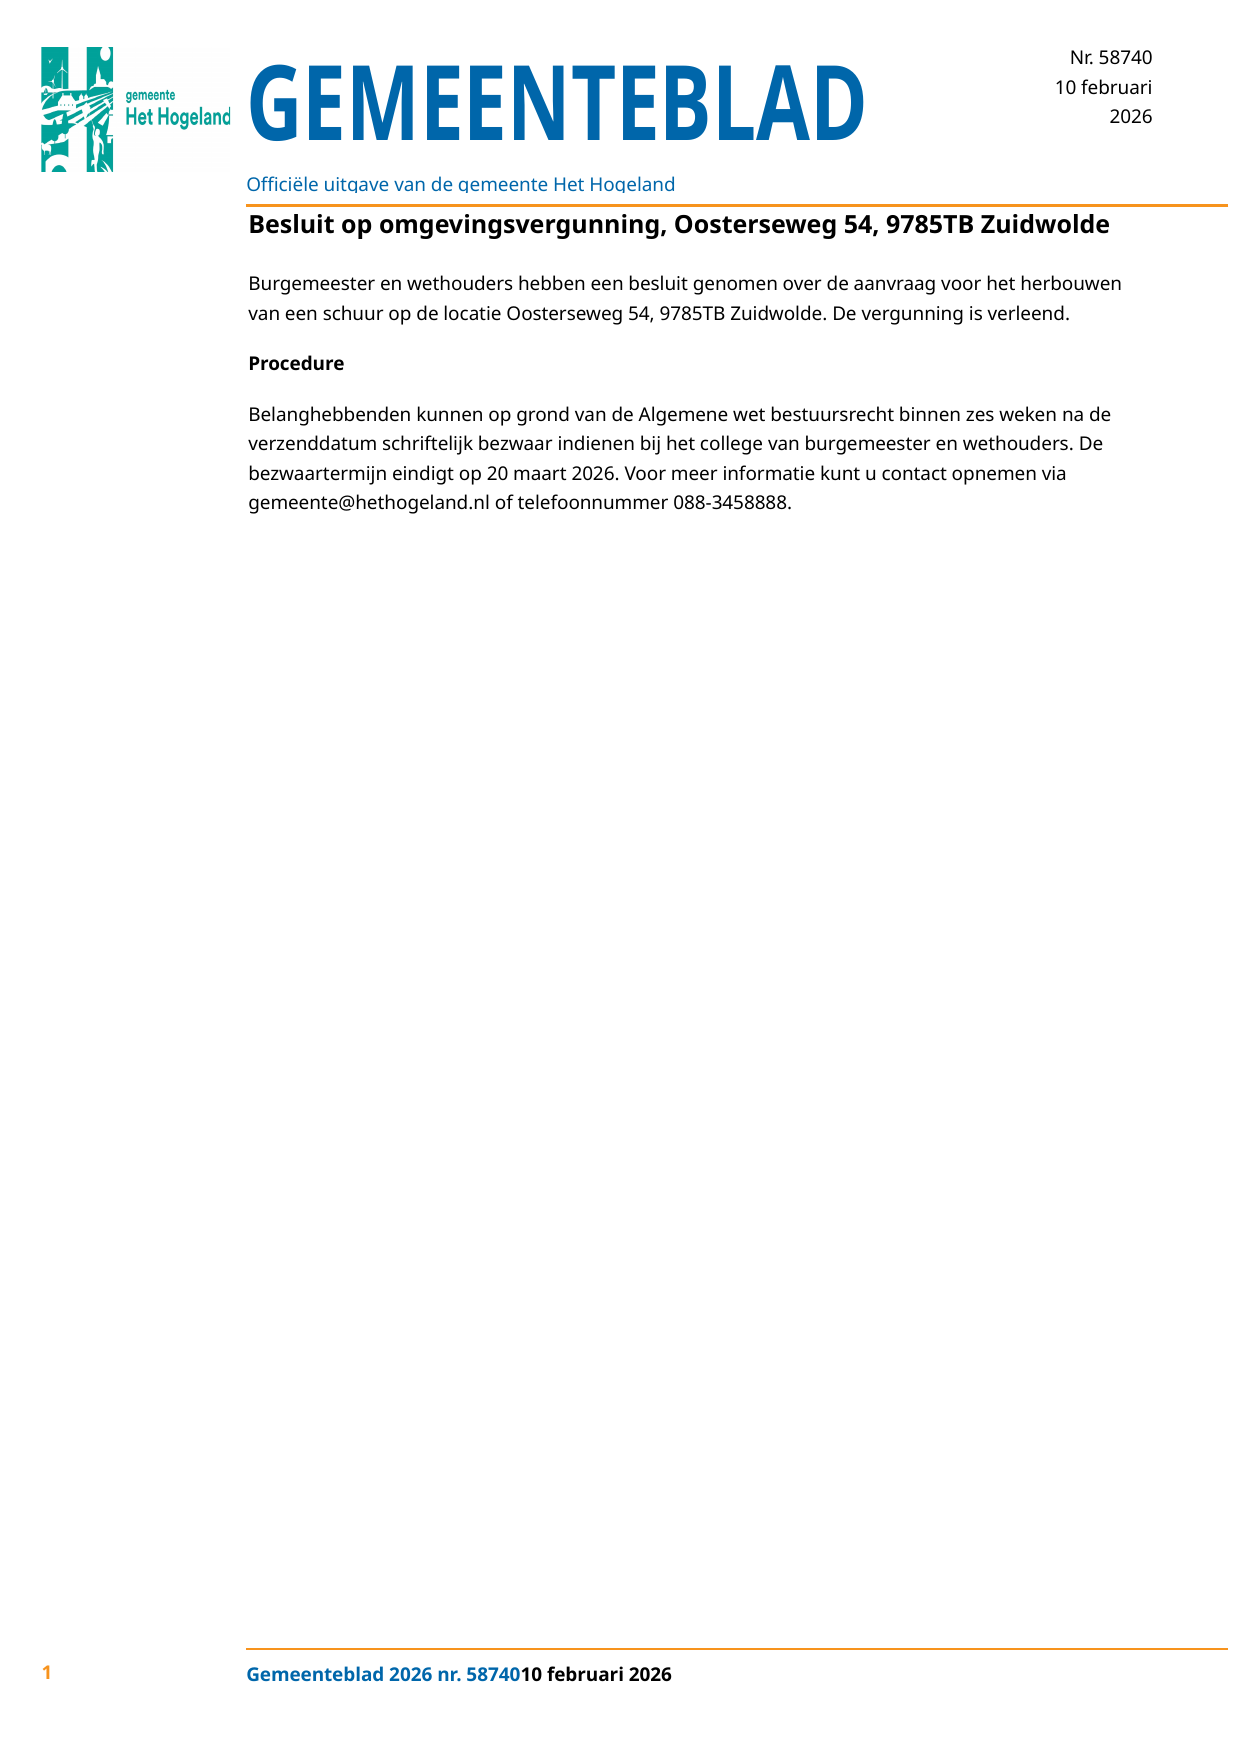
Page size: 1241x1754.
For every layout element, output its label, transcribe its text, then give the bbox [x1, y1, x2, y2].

text Besluit op omgevingsvergunning, Oosterseweg 54, 9785TB Zuidwolde [248, 207, 1152, 241]
picture [41, 47, 231, 172]
text Procedure [248, 350, 1152, 376]
text Burgemeester en wethouders hebben een besluit genomen over de aanvraag voor het herbouwen van een schuur op de locatie Oosterseweg 54, 9785TB Zuidwolde. De vergunning is verleend. [248, 270, 1152, 326]
text Belanghebbenden kunnen op grond van de Algemene wet bestuursrecht binnen zes weken na de verzenddatum schriftelijk bezwaar indienen bij het college van burgemeester en wethouders. De bezwaartermijn eindigt op 20 maart 2026. Voor meer informatie kunt u contact opnemen via gemeente@hethogeland.nl of telefoonnummer 088-3458888. [248, 401, 1152, 515]
